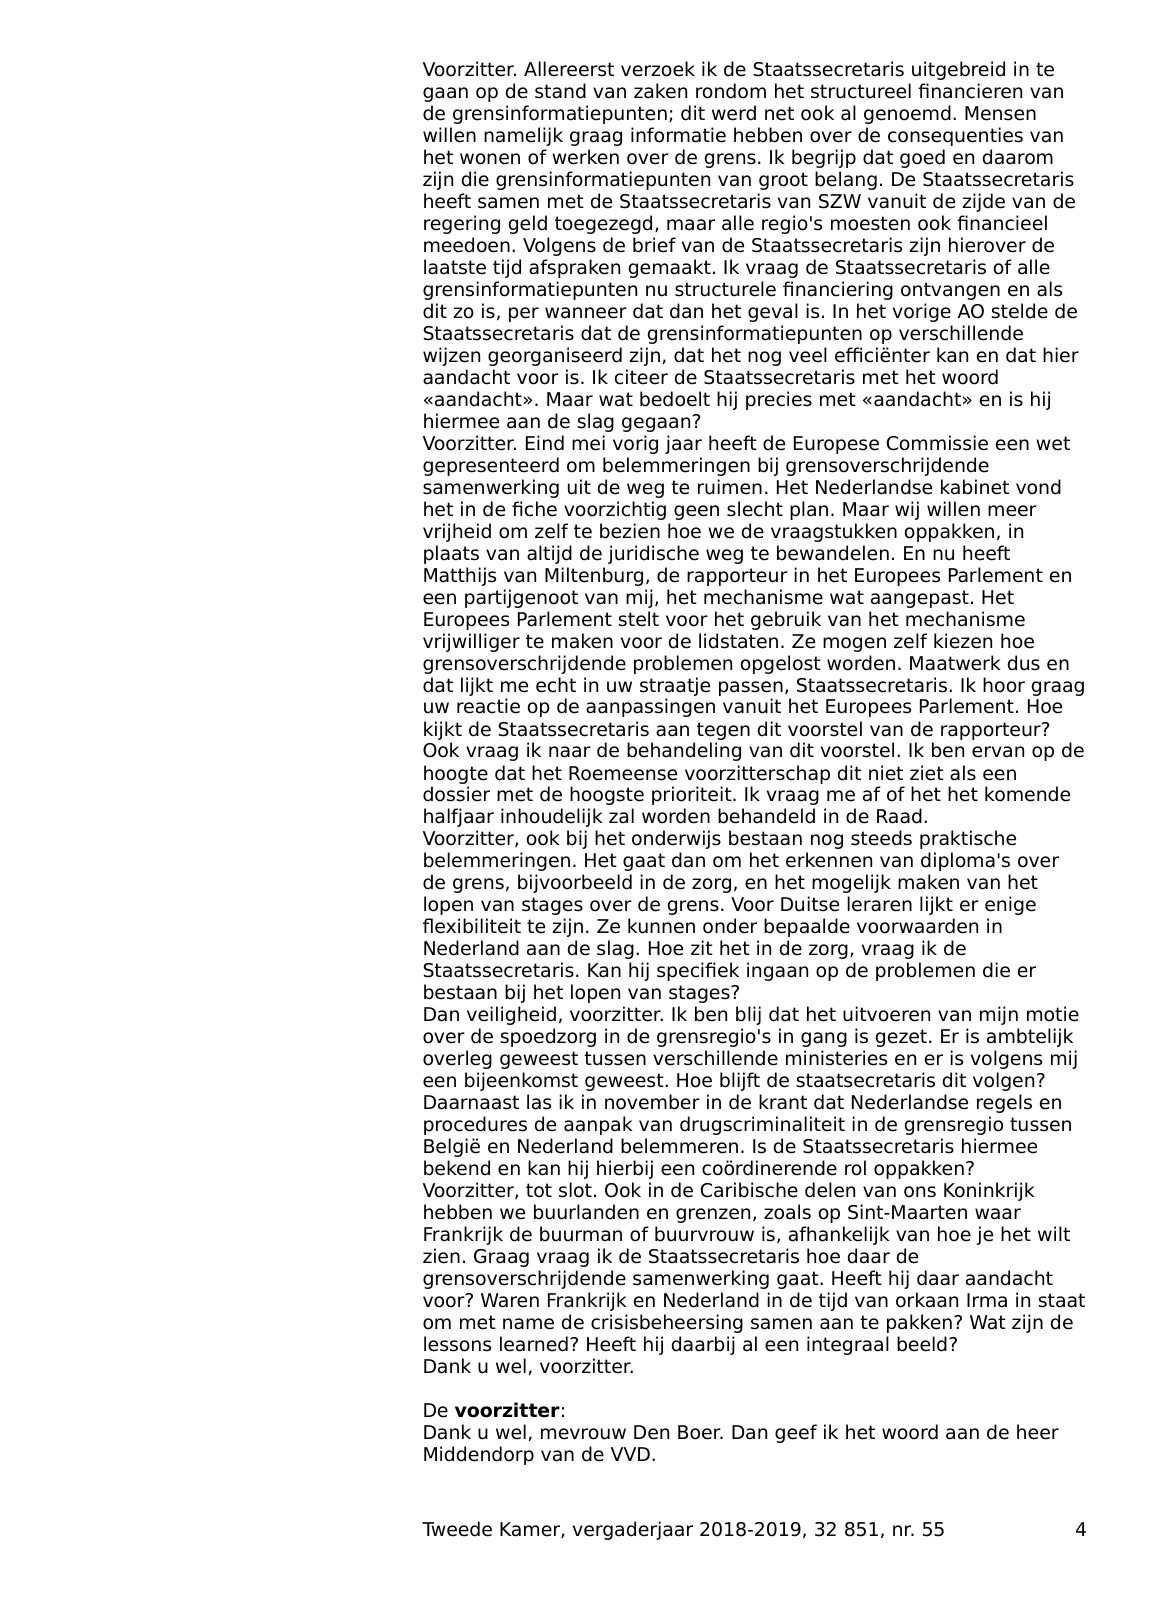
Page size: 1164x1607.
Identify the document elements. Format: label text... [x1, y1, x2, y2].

text Voorzitter, ook bij het onderwijs bestaan nog steeds praktische belemmeringen. Het gaat dan om het erkennen van diploma's over de grens, bijvoorbeeld in de zorg, en het mogelijk maken van het lopen van stages over de grens. Voor Duitse leraren lijkt er enige flexibiliteit te zijn. Ze kunnen onder bepaalde voorwaarden in Nederland aan de slag. Hoe zit het in de zorg, vraag ik de Staatssecretaris. Kan hij specifiek ingaan op de problemen die er bestaan bij het lopen van stages? [422, 828, 1087, 1004]
text Voorzitter. Eind mei vorig jaar heeft de Europese Commissie een wet gepresenteerd om belemmeringen bij grensoverschrijdende samenwerking uit de weg te ruimen. Het Nederlandse kabinet vond het in de fiche voorzichtig geen slecht plan. Maar wij willen meer vrijheid om zelf te bezien hoe we de vraagstukken oppakken, in plaats van altijd de juridische weg te bewandelen. En nu heeft Matthijs van Miltenburg, de rapporteur in het Europees Parlement en een partijgenoot van mij, het mechanisme wat aangepast. Het Europees Parlement stelt voor het gebruik van het mechanisme vrijwilliger te maken voor de lidstaten. Ze mogen zelf kiezen hoe grensoverschrijdende problemen opgelost worden. Maatwerk dus en dat lijkt me echt in uw straatje passen, Staatssecretaris. Ik hoor graag uw reactie op de aanpassingen vanuit het Europees Parlement. Hoe kijkt de Staatssecretaris aan tegen dit voorstel van de rapporteur? Ook vraag ik naar de behandeling van dit voorstel. Ik ben ervan op de hoogte dat het Roemeense voorzitterschap dit niet ziet als een dossier met de hoogste prioriteit. Ik vraag me af of het het komende halfjaar inhoudelijk zal worden behandeld in de Raad. [422, 433, 1087, 828]
text De voorzitter: [422, 1400, 1087, 1422]
text Dan veiligheid, voorzitter. Ik ben blij dat het uitvoeren van mijn motie over de spoedzorg in de grensregio's in gang is gezet. Er is ambtelijk overleg geweest tussen verschillende ministeries en er is volgens mij een bijeenkomst geweest. Hoe blijft de staatsecretaris dit volgen? Daarnaast las ik in november in de krant dat Nederlandse regels en procedures de aanpak van drugscriminaliteit in de grensregio tussen België en Nederland belemmeren. Is de Staatssecretaris hiermee bekend en kan hij hierbij een coördinerende rol oppakken? [422, 1004, 1087, 1180]
text Voorzitter, tot slot. Ook in de Caribische delen van ons Koninkrijk hebben we buurlanden en grenzen, zoals op Sint-Maarten waar Frankrijk de buurman of buurvrouw is, afhankelijk van hoe je het wilt zien. Graag vraag ik de Staatssecretaris hoe daar de grensoverschrijdende samenwerking gaat. Heeft hij daar aandacht voor? Waren Frankrijk en Nederland in de tijd van orkaan Irma in staat om met name de crisisbeheersing samen aan te pakken? Wat zijn de lessons learned? Heeft hij daarbij al een integraal beeld? [422, 1180, 1087, 1356]
text Dank u wel, voorzitter. [422, 1356, 1087, 1378]
text Voorzitter. Allereerst verzoek ik de Staatssecretaris uitgebreid in te gaan op de stand van zaken rondom het structureel financieren van de grensinformatiepunten; dit werd net ook al genoemd. Mensen willen namelijk graag informatie hebben over de consequenties van het wonen of werken over de grens. Ik begrijp dat goed en daarom zijn die grensinformatiepunten van groot belang. De Staatssecretaris heeft samen met de Staatssecretaris van SZW vanuit de zijde van de regering geld toegezegd, maar alle regio's moesten ook financieel meedoen. Volgens de brief van de Staatssecretaris zijn hierover de laatste tijd afspraken gemaakt. Ik vraag de Staatssecretaris of alle grensinformatiepunten nu structurele financiering ontvangen en als dit zo is, per wanneer dat dan het geval is. In het vorige AO stelde de Staatssecretaris dat de grensinformatiepunten op verschillende wijzen georganiseerd zijn, dat het nog veel efficiënter kan en dat hier aandacht voor is. Ik citeer de Staatssecretaris met het woord «aandacht». Maar wat bedoelt hij precies met «aandacht» en is hij hiermee aan de slag gegaan? [422, 59, 1087, 433]
text Dank u wel, mevrouw Den Boer. Dan geef ik het woord aan de heer Middendorp van de VVD. [422, 1422, 1087, 1466]
